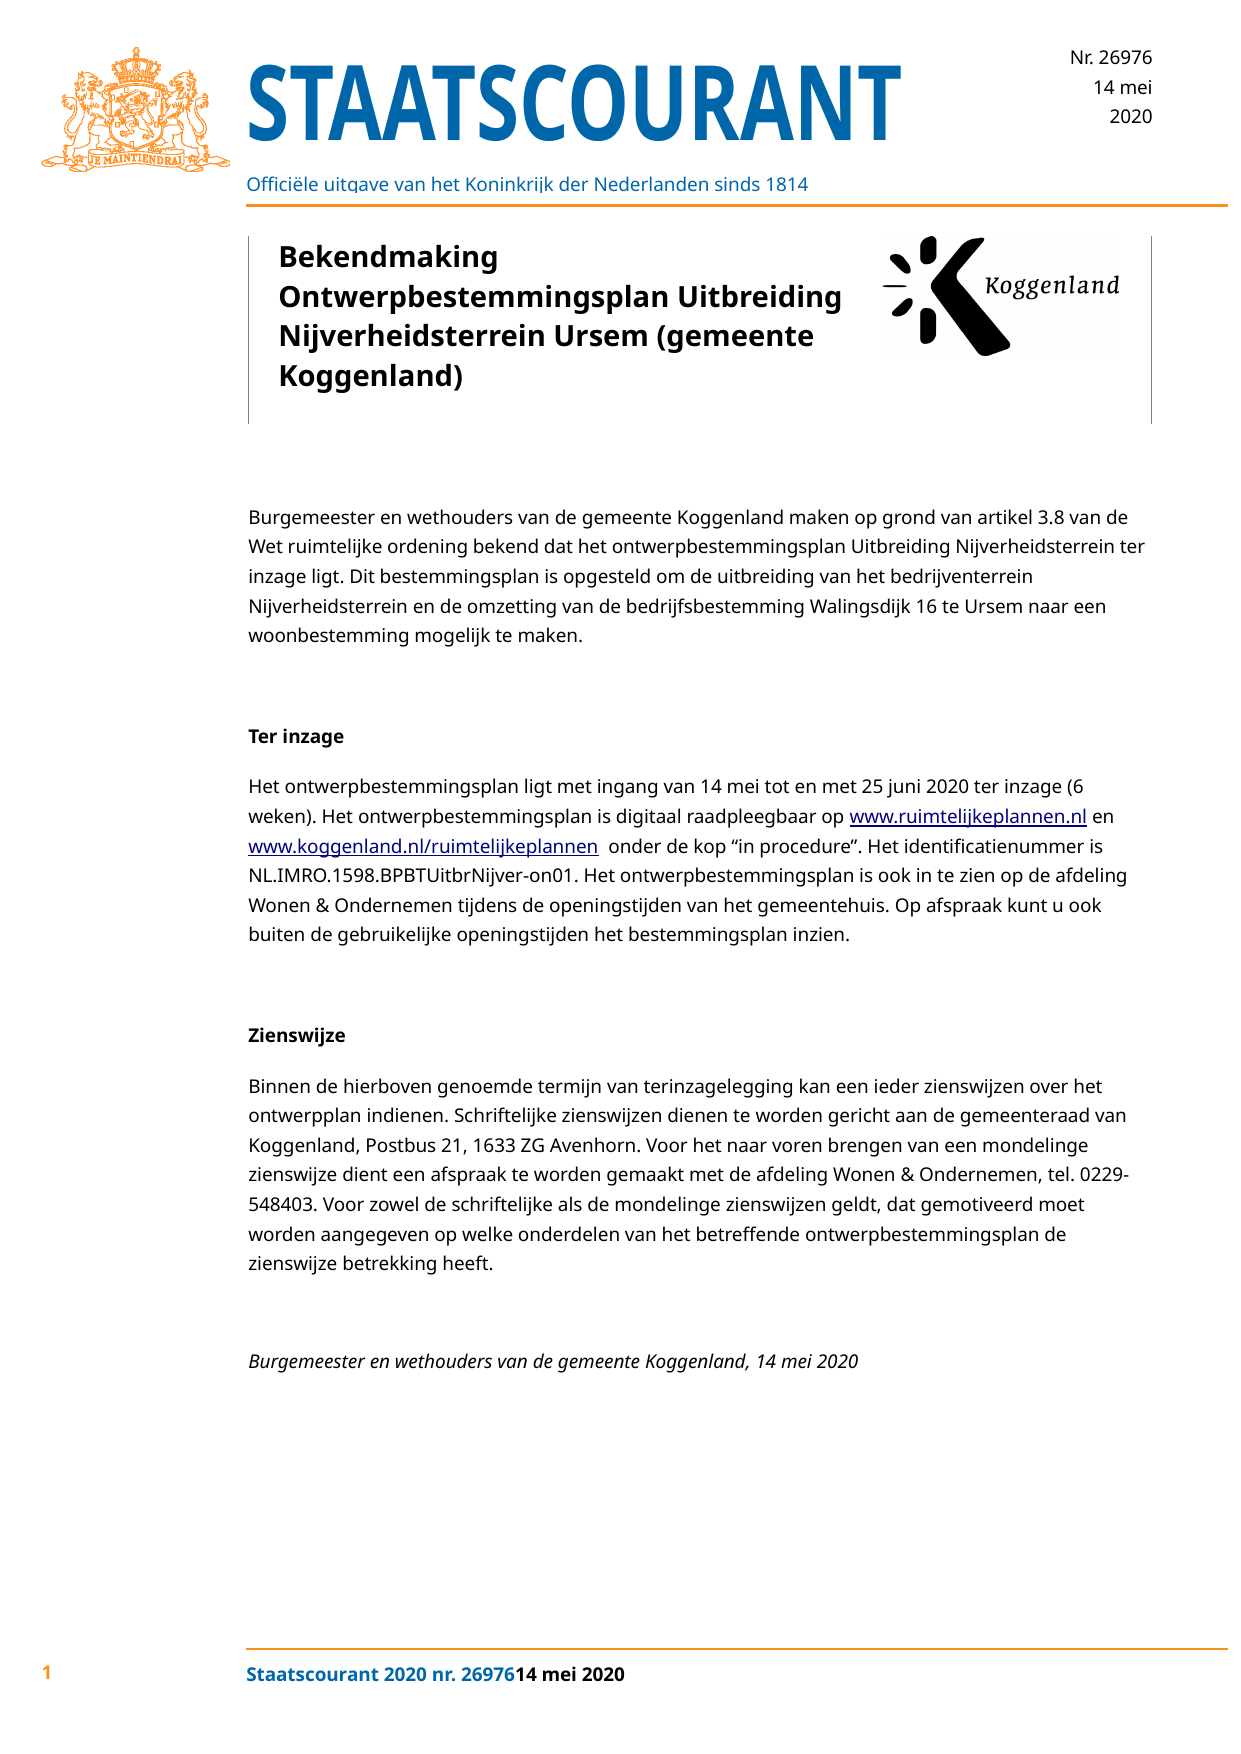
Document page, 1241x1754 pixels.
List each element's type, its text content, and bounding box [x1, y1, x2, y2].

table_header [850, 236, 1151, 424]
text Binnen de hierboven genoemde termijn van terinzagelegging kan een ieder zienswijzen over het ontwerpplan indienen. Schriftelijke zienswijzen dienen te worden gericht aan de gemeenteraad van Koggenland, Postbus 21, 1633 ZG Avenhorn. Voor het naar voren brengen van een mondelinge zienswijze dient een afspraak te worden gemaakt met de afdeling Wonen & Ondernemen, tel. 0229-548403. Voor zowel de schriftelijke als de mondelinge zienswijzen geldt, dat gemotiveerd moet worden aangegeven op welke onderdelen van het betreffende ontwerpbestemmingsplan de zienswijze betrekking heeft. [248, 1073, 1152, 1276]
text Ter inzage [248, 723, 1152, 749]
picture [882, 236, 1119, 356]
picture [41, 47, 231, 172]
table_header Bekendmaking Ontwerpbestemmingsplan Uitbreiding Nijverheidsterrein Ursem (gemeente Koggenland) [249, 236, 850, 424]
text Burgemeester en wethouders van de gemeente Koggenland maken op grond van artikel 3.8 van de Wet ruimtelijke ordening bekend dat het ontwerpbestemmingsplan Uitbreiding Nijverheidsterrein ter inzage ligt. Dit bestemmingsplan is opgesteld om de uitbreiding van het bedrijventerrein Nijverheidsterrein en de omzetting van de bedrijfsbestemming Walingsdijk 16 te Ursem naar een woonbestemming mogelijk te maken. [248, 504, 1152, 648]
text Zienswijze [248, 1022, 1152, 1048]
text Burgemeester en wethouders van de gemeente Koggenland, 14 mei 2020 [248, 1348, 1152, 1374]
text Het ontwerpbestemmingsplan ligt met ingang van 14 mei tot en met 25 juni 2020 ter inzage (6 weken). Het ontwerpbestemmingsplan is digitaal raadpleegbaar op www.ruimtelijkeplannen.nl en www.koggenland.nl/ruimtelijkeplannen onder de kop “in procedure”. Het identificatienummer is NL.IMRO.1598.BPBTUitbrNijver-on01. Het ontwerpbestemmingsplan is ook in te zien op de afdeling Wonen & Ondernemen tijdens de openingstijden van het gemeentehuis. Op afspraak kunt u ook buiten de gebruikelijke openingstijden het bestemmingsplan inzien. [248, 774, 1152, 947]
